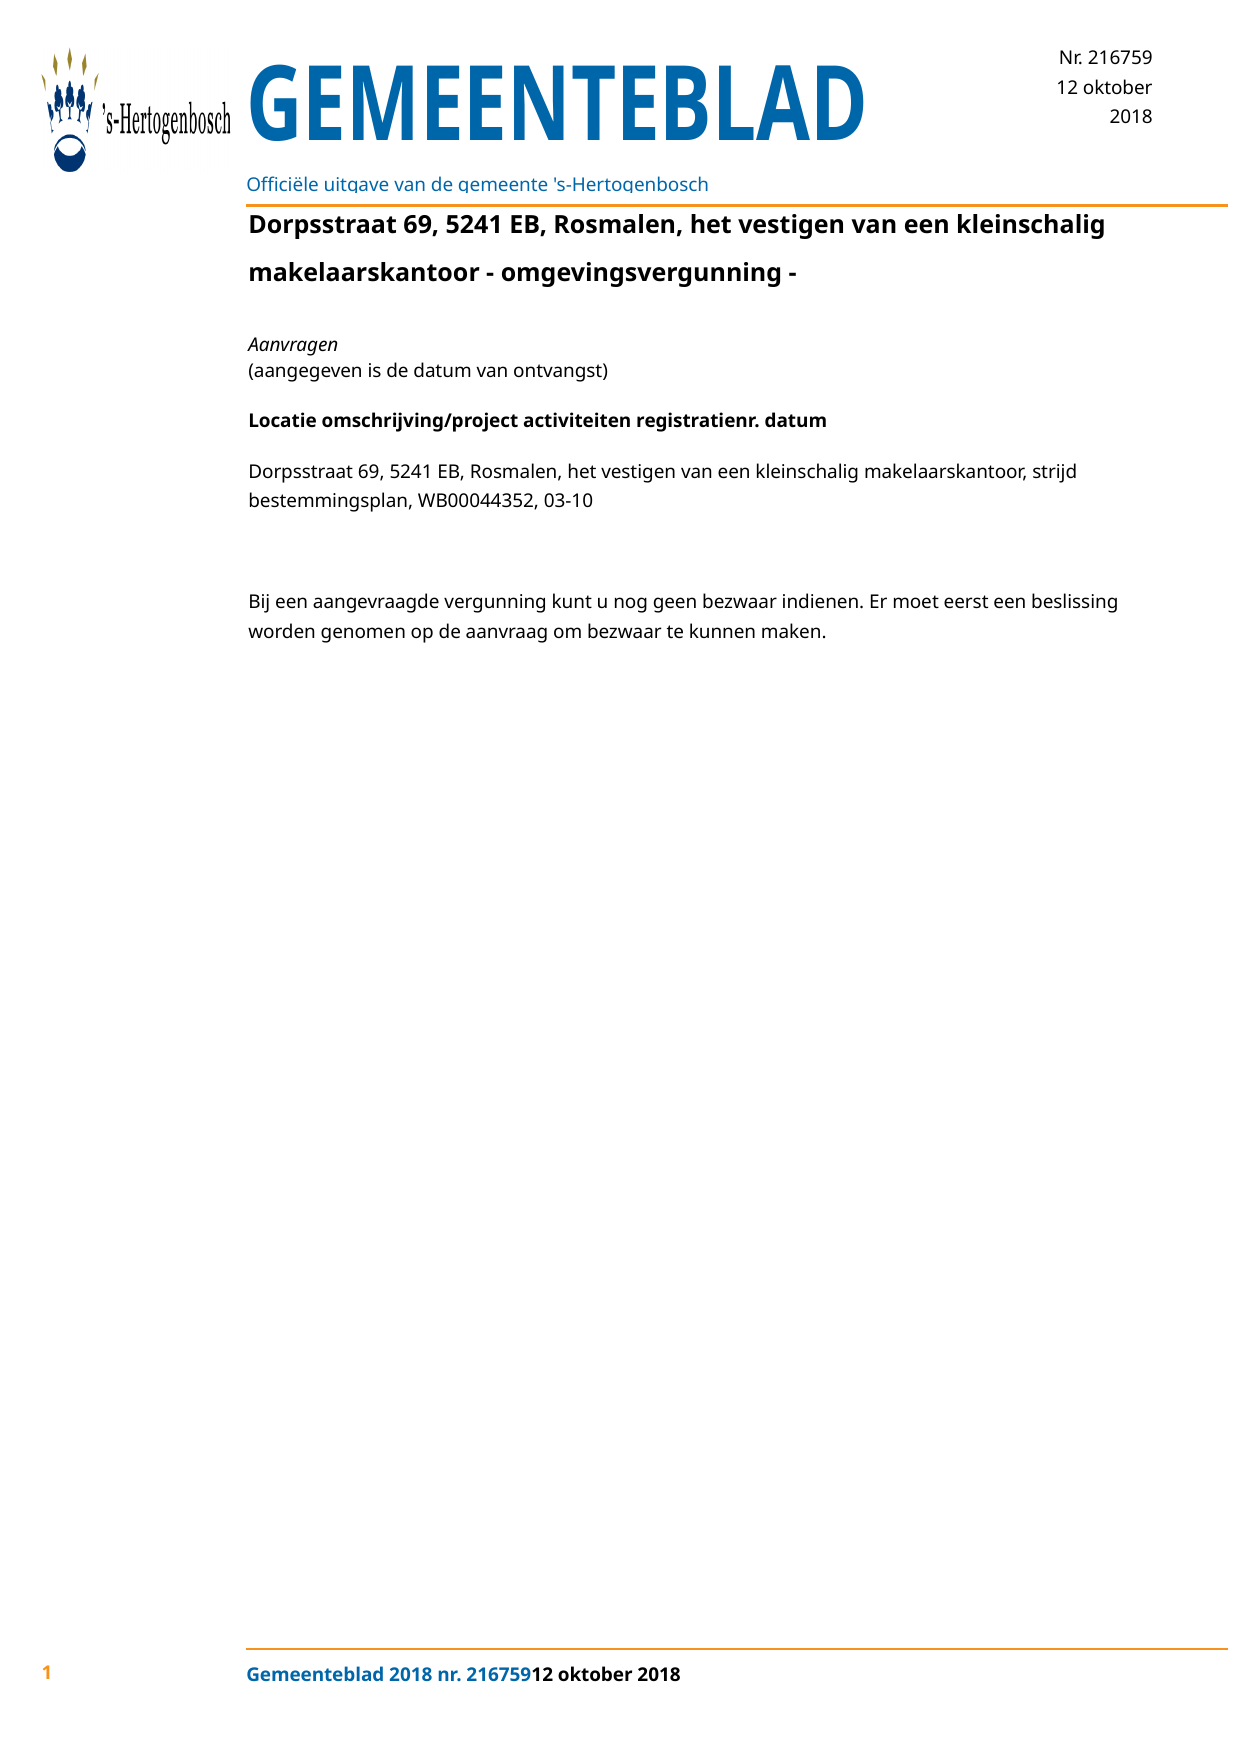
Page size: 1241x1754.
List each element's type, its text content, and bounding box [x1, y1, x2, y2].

text Bij een aangevraagde vergunning kunt u nog geen bezwaar indienen. Er moet eerst een beslissing worden genomen op de aanvraag om bezwaar te kunnen maken. [248, 588, 1152, 644]
text (aangegeven is de datum van ontvangst) [248, 357, 1152, 383]
picture [41, 47, 231, 172]
text Dorpsstraat 69, 5241 EB, Rosmalen, het vestigen van een kleinschalig makelaarskantoor - omgevingsvergunning - [248, 207, 1152, 288]
text Locatie omschrijving/project activiteiten registratienr. datum [248, 408, 1152, 433]
text Aanvragen [248, 331, 1152, 357]
text Dorpsstraat 69, 5241 EB, Rosmalen, het vestigen van een kleinschalig makelaarskantoor, strijd bestemmingsplan, WB00044352, 03-10 [248, 458, 1152, 513]
